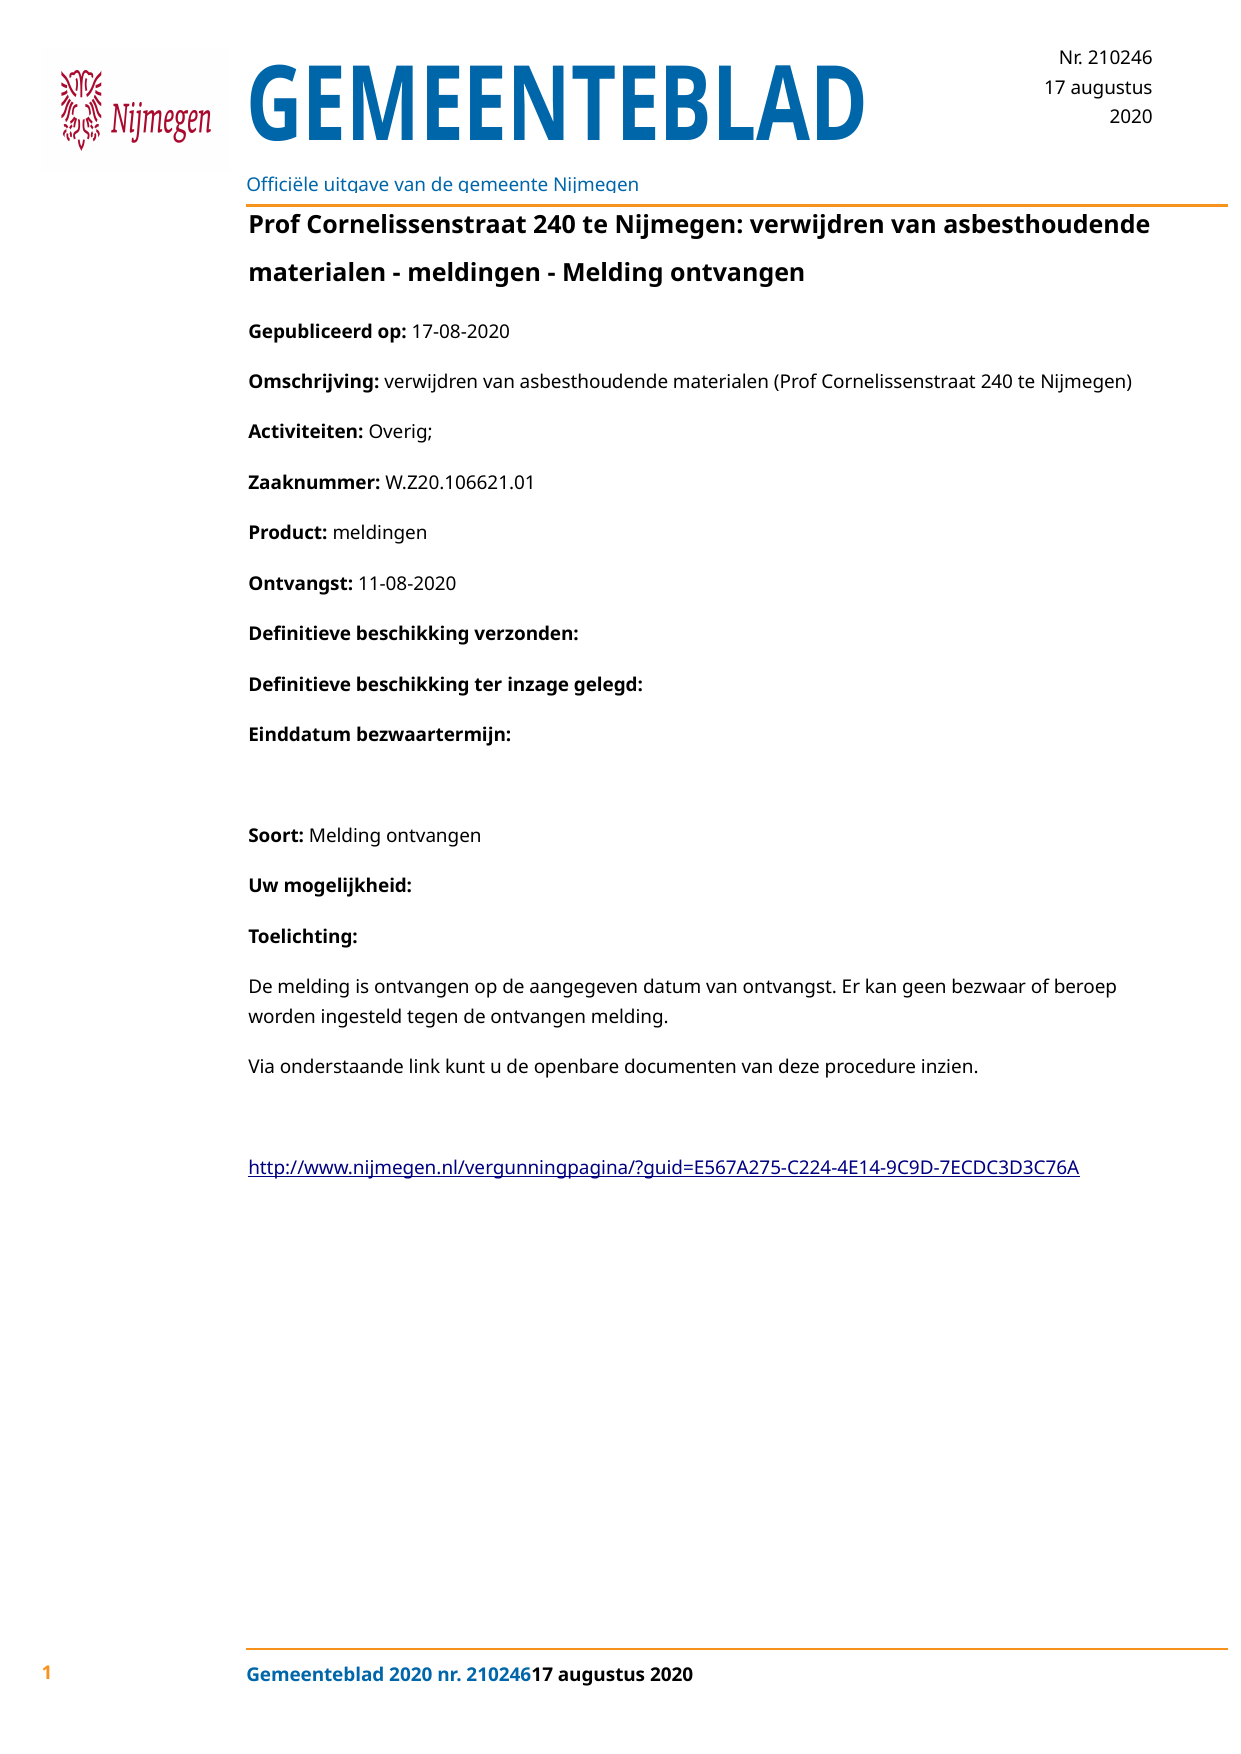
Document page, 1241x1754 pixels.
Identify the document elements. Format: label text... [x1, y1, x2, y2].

text Toelichting: [248, 923, 1152, 949]
text Activiteiten: Overig; [248, 419, 1152, 444]
text Prof Cornelissenstraat 240 te Nijmegen: verwijdren van asbesthoudende materialen - meldingen - Melding ontvangen [248, 207, 1152, 288]
text Soort: Melding ontvangen [248, 822, 1152, 848]
text Zaaknummer: W.Z20.106621.01 [248, 469, 1152, 495]
text Product: meldingen [248, 519, 1152, 545]
text Uw mogelijkheid: [248, 872, 1152, 898]
text Gepubliceerd op: 17-08-2020 [248, 318, 1152, 344]
text Definitieve beschikking ter inzage gelegd: [248, 671, 1152, 697]
text Via onderstaande link kunt u de openbare documenten van deze procedure inzien. [248, 1053, 1152, 1079]
text Ontvangst: 11-08-2020 [248, 570, 1152, 596]
text Einddatum bezwaartermijn: [248, 721, 1152, 747]
text Omschrijving: verwijdren van asbesthoudende materialen (Prof Cornelissenstraat 240 te Nijmegen) [248, 368, 1152, 394]
text De melding is ontvangen op de aangegeven datum van ontvangst. Er kan geen bezwaar of beroep worden ingesteld tegen de ontvangen melding. [248, 973, 1152, 1029]
text http://www.nijmegen.nl/vergunningpagina/?guid=E567A275-C224-4E14-9C9D-7ECDC3D3C76A [248, 1154, 1152, 1180]
text Definitieve beschikking verzonden: [248, 620, 1152, 646]
picture [41, 47, 231, 172]
